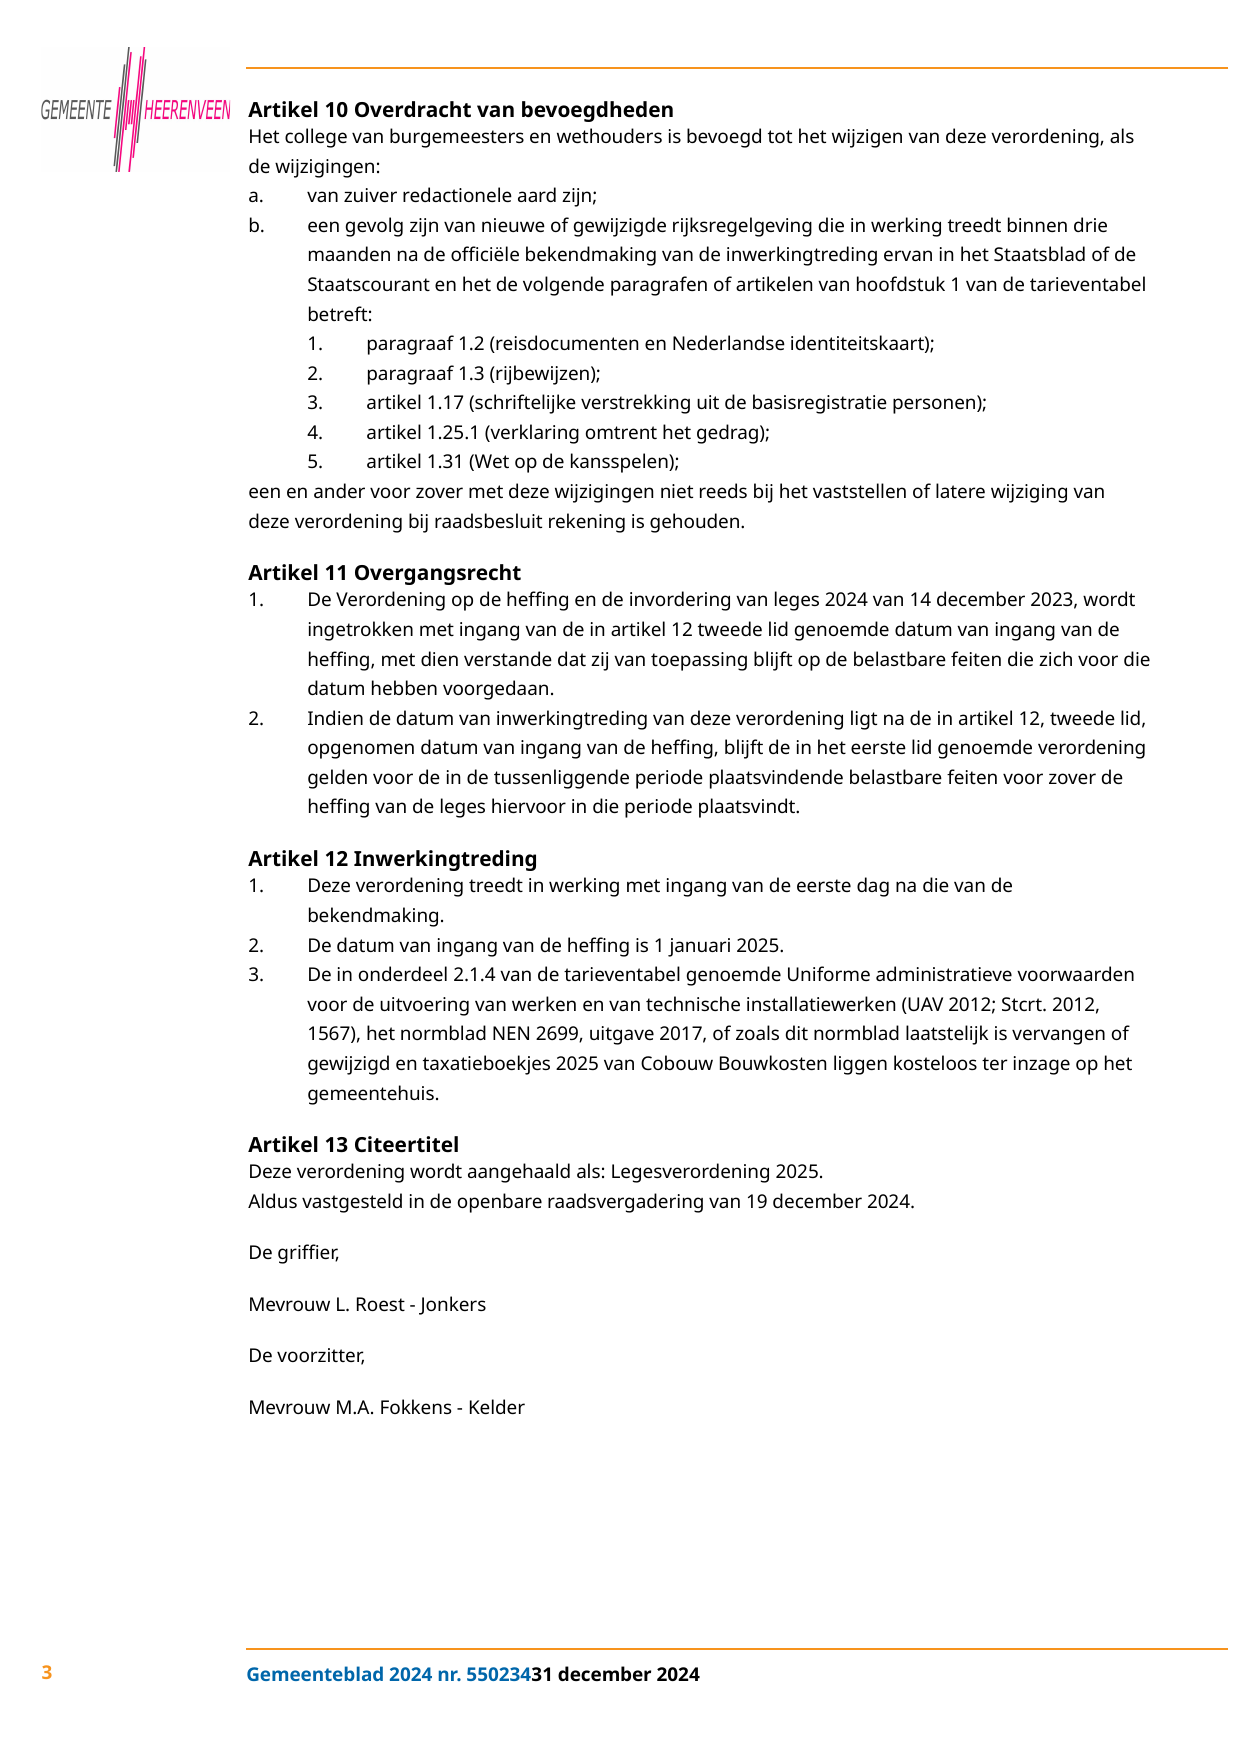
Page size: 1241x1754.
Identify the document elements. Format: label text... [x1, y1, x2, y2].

text Artikel 12 Inwerkingtreding [248, 844, 1152, 873]
text Artikel 10 Overdracht van bevoegdheden [248, 95, 1152, 123]
list een gevolg zijn van nieuwe of gewijzigde rijksregelgeving die in werking treedt binnen drie maanden na de officiële bekendmaking van de inwerkingtreding ervan in het Staatsblad of de Staatscourant en het de volgende paragrafen of artikelen van hoofdstuk 1 van de tarieventabel betreft: [248, 212, 1152, 326]
list De Verordening op de heffing en de invordering van leges 2024 van 14 december 2023, wordt ingetrokken met ingang van de in artikel 12 tweede lid genoemde datum van ingang van de heffing, met dien verstande dat zij van toepassing blijft op de belastbare feiten die zich voor die datum hebben voorgedaan. [248, 587, 1152, 701]
list artikel 1.25.1 (verklaring omtrent het gedrag); [307, 419, 1152, 445]
picture [41, 47, 231, 172]
text Mevrouw L. Roest - Jonkers [248, 1291, 1152, 1317]
list paragraaf 1.3 (rijbewijzen); [307, 360, 1152, 386]
list paragraaf 1.2 (reisdocumenten en Nederlandse identiteitskaart); [307, 330, 1152, 356]
text Artikel 11 Overgangsrecht [248, 558, 1152, 587]
text Aldus vastgesteld in de openbare raadsvergadering van 19 december 2024. [248, 1188, 1152, 1214]
text Het college van burgemeesters en wethouders is bevoegd tot het wijzigen van deze verordening, als de wijzigingen: [248, 123, 1152, 178]
list De in onderdeel 2.1.4 van de tarieventabel genoemde Uniforme administratieve voorwaarden voor de uitvoering van werken en van technische installatiewerken (UAV 2012; Stcrt. 2012, 1567), het normblad NEN 2699, uitgave 2017, of zoals dit normblad laatstelijk is vervangen of gewijzigd en taxatieboekjes 2025 van Cobouw Bouwkosten liggen kosteloos ter inzage op het gemeentehuis. [248, 961, 1152, 1105]
text Deze verordening wordt aangehaald als: Legesverordening 2025. [248, 1158, 1152, 1184]
text De voorzitter, [248, 1342, 1152, 1368]
text De griffier, [248, 1239, 1152, 1265]
list van zuiver redactionele aard zijn; [248, 182, 1152, 208]
text Artikel 13 Citeertitel [248, 1130, 1152, 1158]
text Mevrouw M.A. Fokkens - Kelder [248, 1394, 1152, 1420]
text een en ander voor zover met deze wijzigingen niet reeds bij het vaststellen of latere wijziging van deze verordening bij raadsbesluit rekening is gehouden. [248, 478, 1152, 533]
list artikel 1.17 (schriftelijke verstrekking uit de basisregistratie personen); [307, 389, 1152, 415]
list Deze verordening treedt in werking met ingang van de eerste dag na die van de bekendmaking. [248, 873, 1152, 928]
list Indien de datum van inwerkingtreding van deze verordening ligt na de in artikel 12, tweede lid, opgenomen datum van ingang van de heffing, blijft de in het eerste lid genoemde verordening gelden voor de in de tussenliggende periode plaatsvindende belastbare feiten voor zover de heffing van de leges hiervoor in die periode plaatsvindt. [248, 705, 1152, 819]
list artikel 1.31 (Wet op de kansspelen); [307, 449, 1152, 474]
list De datum van ingang van de heffing is 1 januari 2025. [248, 932, 1152, 957]
